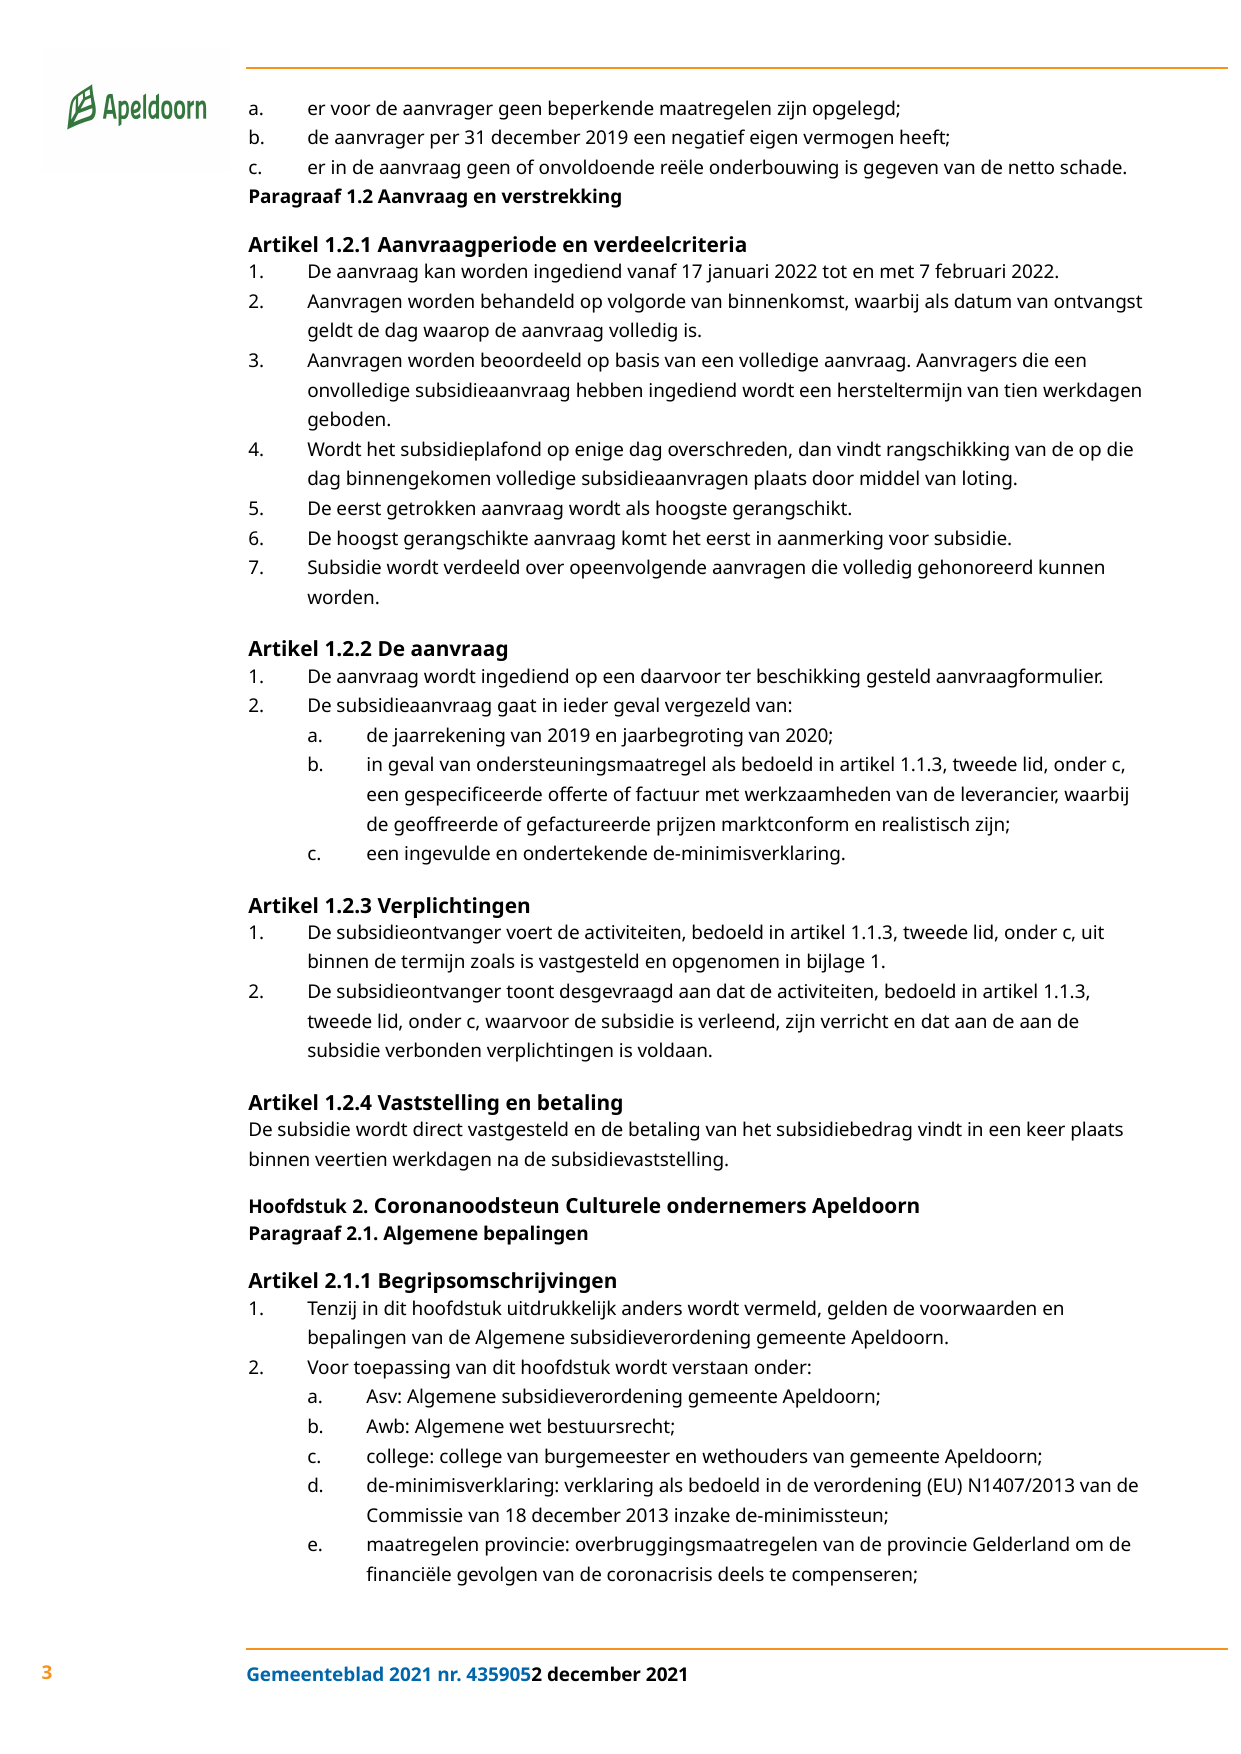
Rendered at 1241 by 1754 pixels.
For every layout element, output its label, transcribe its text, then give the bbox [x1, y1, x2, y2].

list er in de aanvraag geen of onvoldoende reële onderbouwing is gegeven van de netto schade. [248, 154, 1152, 180]
list maatregelen provincie: overbruggingsmaatregelen van de provincie Gelderland om de financiële gevolgen van de coronacrisis deels te compenseren; [307, 1532, 1152, 1587]
list Subsidie wordt verdeeld over opeenvolgende aanvragen die volledig gehonoreerd kunnen worden. [248, 554, 1152, 610]
picture [41, 47, 231, 172]
list in geval van ondersteuningsmaatregel als bedoeld in artikel 1.1.3, tweede lid, onder c, een gespecificeerde offerte of factuur met werkzaamheden van de leverancier, waarbij de geoffreerde of gefactureerde prijzen marktconform en realistisch zijn; [307, 752, 1152, 836]
list Awb: Algemene wet bestuursrecht; [307, 1413, 1152, 1439]
list Wordt het subsidieplafond op enige dag overschreden, dan vindt rangschikking van de op die dag binnengekomen volledige subsidieaanvragen plaats door middel van loting. [248, 436, 1152, 491]
text Paragraaf 1.2 Aanvraag en verstrekking [248, 183, 1152, 209]
list er voor de aanvrager geen beperkende maatregelen zijn opgelegd; [248, 95, 1152, 121]
text Artikel 1.2.3 Verplichtingen [248, 891, 1152, 919]
list De eerst getrokken aanvraag wordt als hoogste gerangschikt. [248, 495, 1152, 521]
list Asv: Algemene subsidieverordening gemeente Apeldoorn; [307, 1384, 1152, 1409]
text Artikel 1.2.1 Aanvraagperiode en verdeelcriteria [248, 230, 1152, 258]
text Artikel 2.1.1 Begripsomschrijvingen [248, 1267, 1152, 1295]
list De aanvraag wordt ingediend op een daarvoor ter beschikking gesteld aanvraagformulier. [248, 663, 1152, 688]
list Voor toepassing van dit hoofdstuk wordt verstaan onder: [248, 1354, 1152, 1380]
list De subsidieontvanger toont desgevraagd aan dat de activiteiten, bedoeld in artikel 1.1.3, tweede lid, onder c, waarvoor de subsidie is verleend, zijn verricht en dat aan de aan de subsidie verbonden verplichtingen is voldaan. [248, 978, 1152, 1063]
text Artikel 1.2.2 De aanvraag [248, 634, 1152, 663]
list de jaarrekening van 2019 en jaarbegroting van 2020; [307, 722, 1152, 748]
list Aanvragen worden behandeld op volgorde van binnenkomst, waarbij als datum van ontvangst geldt de dag waarop de aanvraag volledig is. [248, 288, 1152, 343]
list De aanvraag kan worden ingediend vanaf 17 januari 2022 tot en met 7 februari 2022. [248, 258, 1152, 284]
text Hoofdstuk 2. Coronanoodsteun Culturele ondernemers Apeldoorn [248, 1192, 1152, 1220]
list college: college van burgemeester en wethouders van gemeente Apeldoorn; [307, 1443, 1152, 1469]
list Tenzij in dit hoofdstuk uitdrukkelijk anders wordt vermeld, gelden de voorwaarden en bepalingen van de Algemene subsidieverordening gemeente Apeldoorn. [248, 1295, 1152, 1350]
text De subsidie wordt direct vastgesteld en de betaling van het subsidiebedrag vindt in een keer plaats binnen veertien werkdagen na de subsidievaststelling. [248, 1116, 1152, 1172]
list een ingevulde en ondertekende de-minimisverklaring. [307, 840, 1152, 866]
text Paragraaf 2.1. Algemene bepalingen [248, 1220, 1152, 1246]
list de-minimisverklaring: verklaring als bedoeld in de verordening (EU) N1407/2013 van de Commissie van 18 december 2013 inzake de-minimissteun; [307, 1472, 1152, 1528]
list Aanvragen worden beoordeeld op basis van een volledige aanvraag. Aanvragers die een onvolledige subsidieaanvraag hebben ingediend wordt een hersteltermijn van tien werkdagen geboden. [248, 347, 1152, 432]
list De subsidieaanvraag gaat in ieder geval vergezeld van: [248, 692, 1152, 718]
text Artikel 1.2.4 Vaststelling en betaling [248, 1088, 1152, 1116]
list De subsidieontvanger voert de activiteiten, bedoeld in artikel 1.1.3, tweede lid, onder c, uit binnen de termijn zoals is vastgesteld en opgenomen in bijlage 1. [248, 919, 1152, 974]
list De hoogst gerangschikte aanvraag komt het eerst in aanmerking voor subsidie. [248, 525, 1152, 551]
list de aanvrager per 31 december 2019 een negatief eigen vermogen heeft; [248, 124, 1152, 150]
